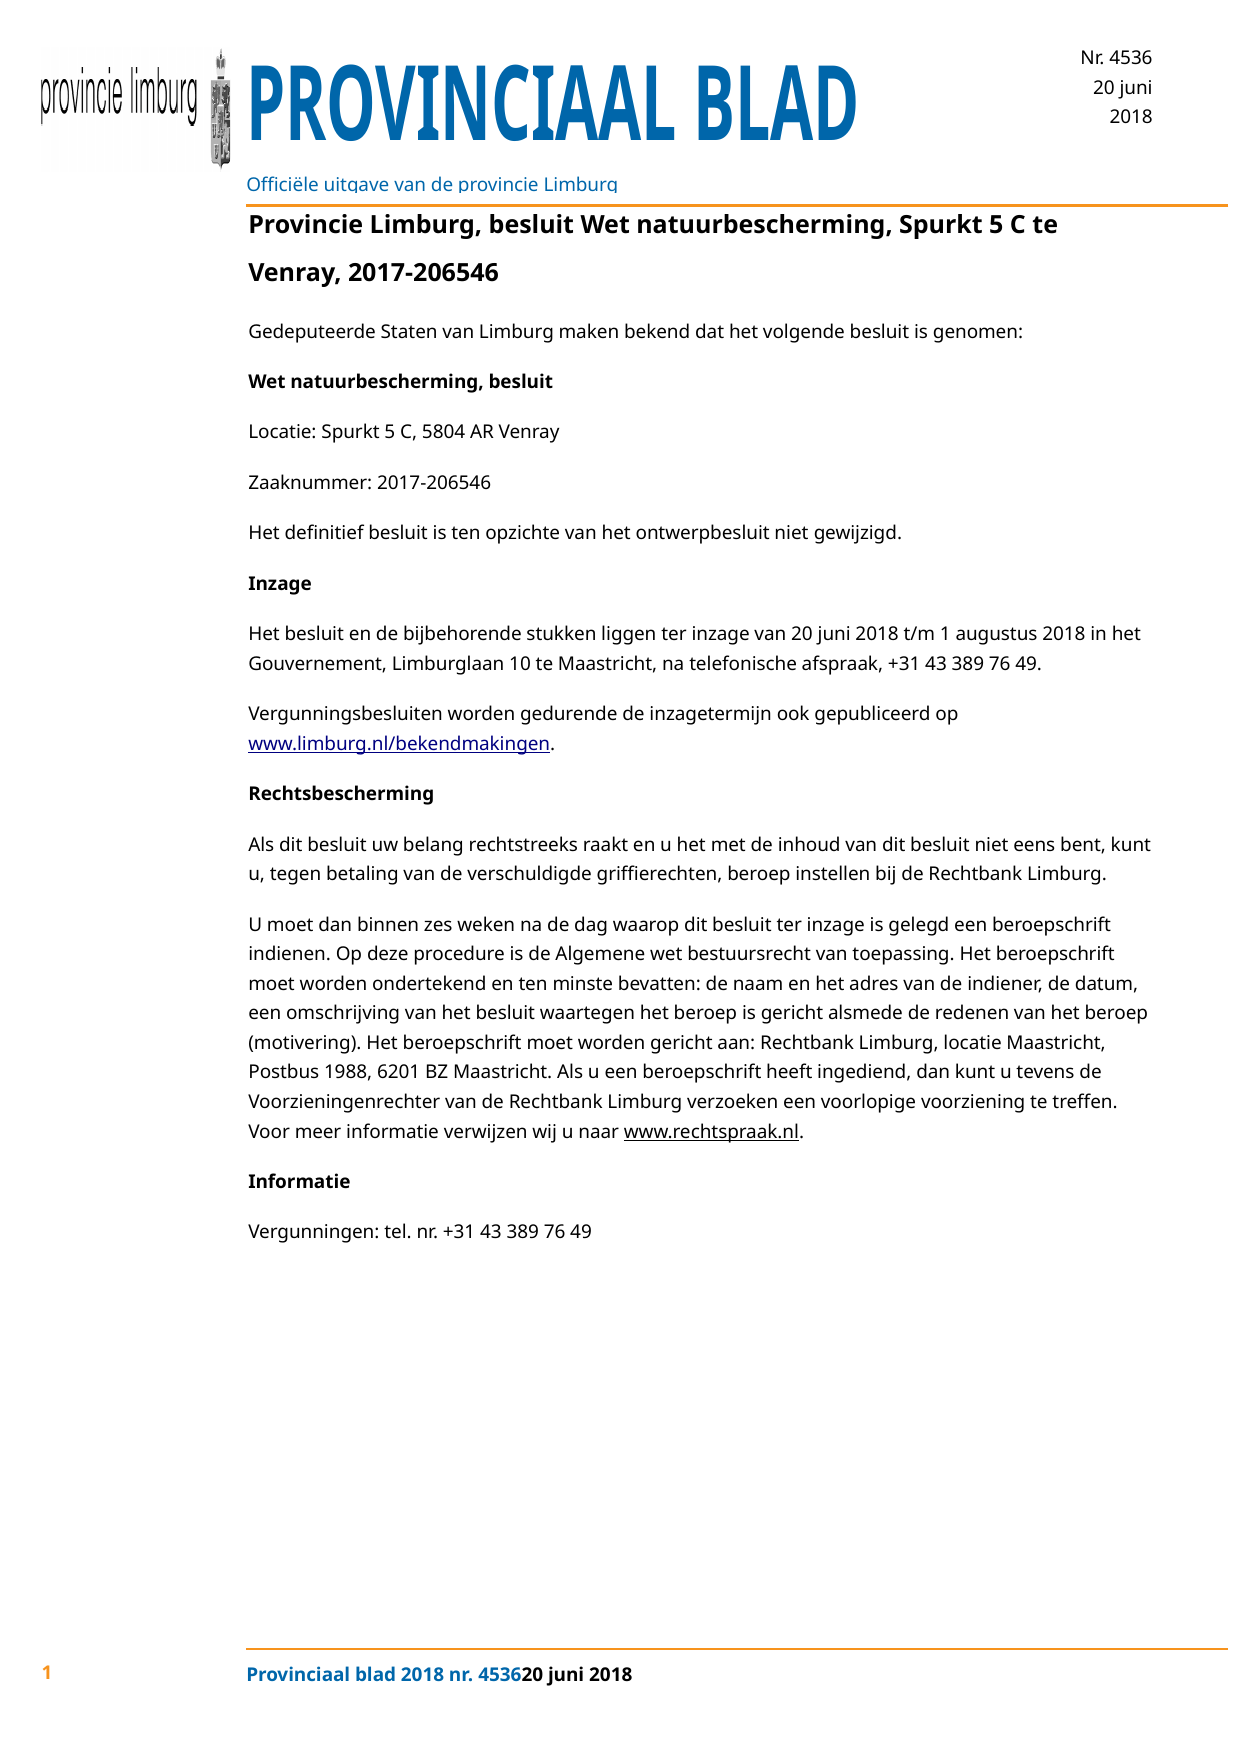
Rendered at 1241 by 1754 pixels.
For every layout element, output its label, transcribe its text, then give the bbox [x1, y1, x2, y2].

text Vergunningen: tel. nr. +31 43 389 76 49 [248, 1219, 1152, 1244]
text Het definitief besluit is ten opzichte van het ontwerpbesluit niet gewijzigd. [248, 519, 1152, 545]
text Gedeputeerde Staten van Limburg maken bekend dat het volgende besluit is genomen: [248, 318, 1152, 344]
text Informatie [248, 1168, 1152, 1194]
text U moet dan binnen zes weken na de dag waarop dit besluit ter inzage is gelegd een beroepschrift indienen. Op deze procedure is de Algemene wet bestuursrecht van toepassing. Het beroepschrift moet worden ondertekend en ten minste bevatten: de naam en het adres van de indiener, de datum, een omschrijving van het besluit waartegen het beroep is gericht alsmede de redenen van het beroep (motivering). Het beroepschrift moet worden gericht aan: Rechtbank Limburg, locatie Maastricht, Postbus 1988, 6201 BZ Maastricht. Als u een beroepschrift heeft ingediend, dan kunt u tevens de Voorzieningenrechter van de Rechtbank Limburg verzoeken een voorlopige voorziening te treffen. Voor meer informatie verwijzen wij u naar www.rechtspraak.nl. [248, 911, 1152, 1144]
text Zaaknummer: 2017-206546 [248, 469, 1152, 495]
text Provincie Limburg, besluit Wet natuurbescherming, Spurkt 5 C te Venray, 2017-206546 [248, 207, 1152, 288]
text Vergunningsbesluiten worden gedurende de inzagetermijn ook gepubliceerd op www.limburg.nl/bekendmakingen. [248, 700, 1152, 756]
picture [41, 47, 231, 172]
text Rechtsbescherming [248, 780, 1152, 806]
text Wet natuurbescherming, besluit [248, 368, 1152, 394]
text Het besluit en de bijbehorende stukken liggen ter inzage van 20 juni 2018 t/m 1 augustus 2018 in het Gouvernement, Limburglaan 10 te Maastricht, na telefonische afspraak, +31 43 389 76 49. [248, 620, 1152, 676]
text Als dit besluit uw belang rechtstreeks raakt en u het met de inhoud van dit besluit niet eens bent, kunt u, tegen betaling van de verschuldigde griffierechten, beroep instellen bij de Rechtbank Limburg. [248, 831, 1152, 886]
text Inzage [248, 570, 1152, 596]
text Locatie: Spurkt 5 C, 5804 AR Venray [248, 419, 1152, 444]
